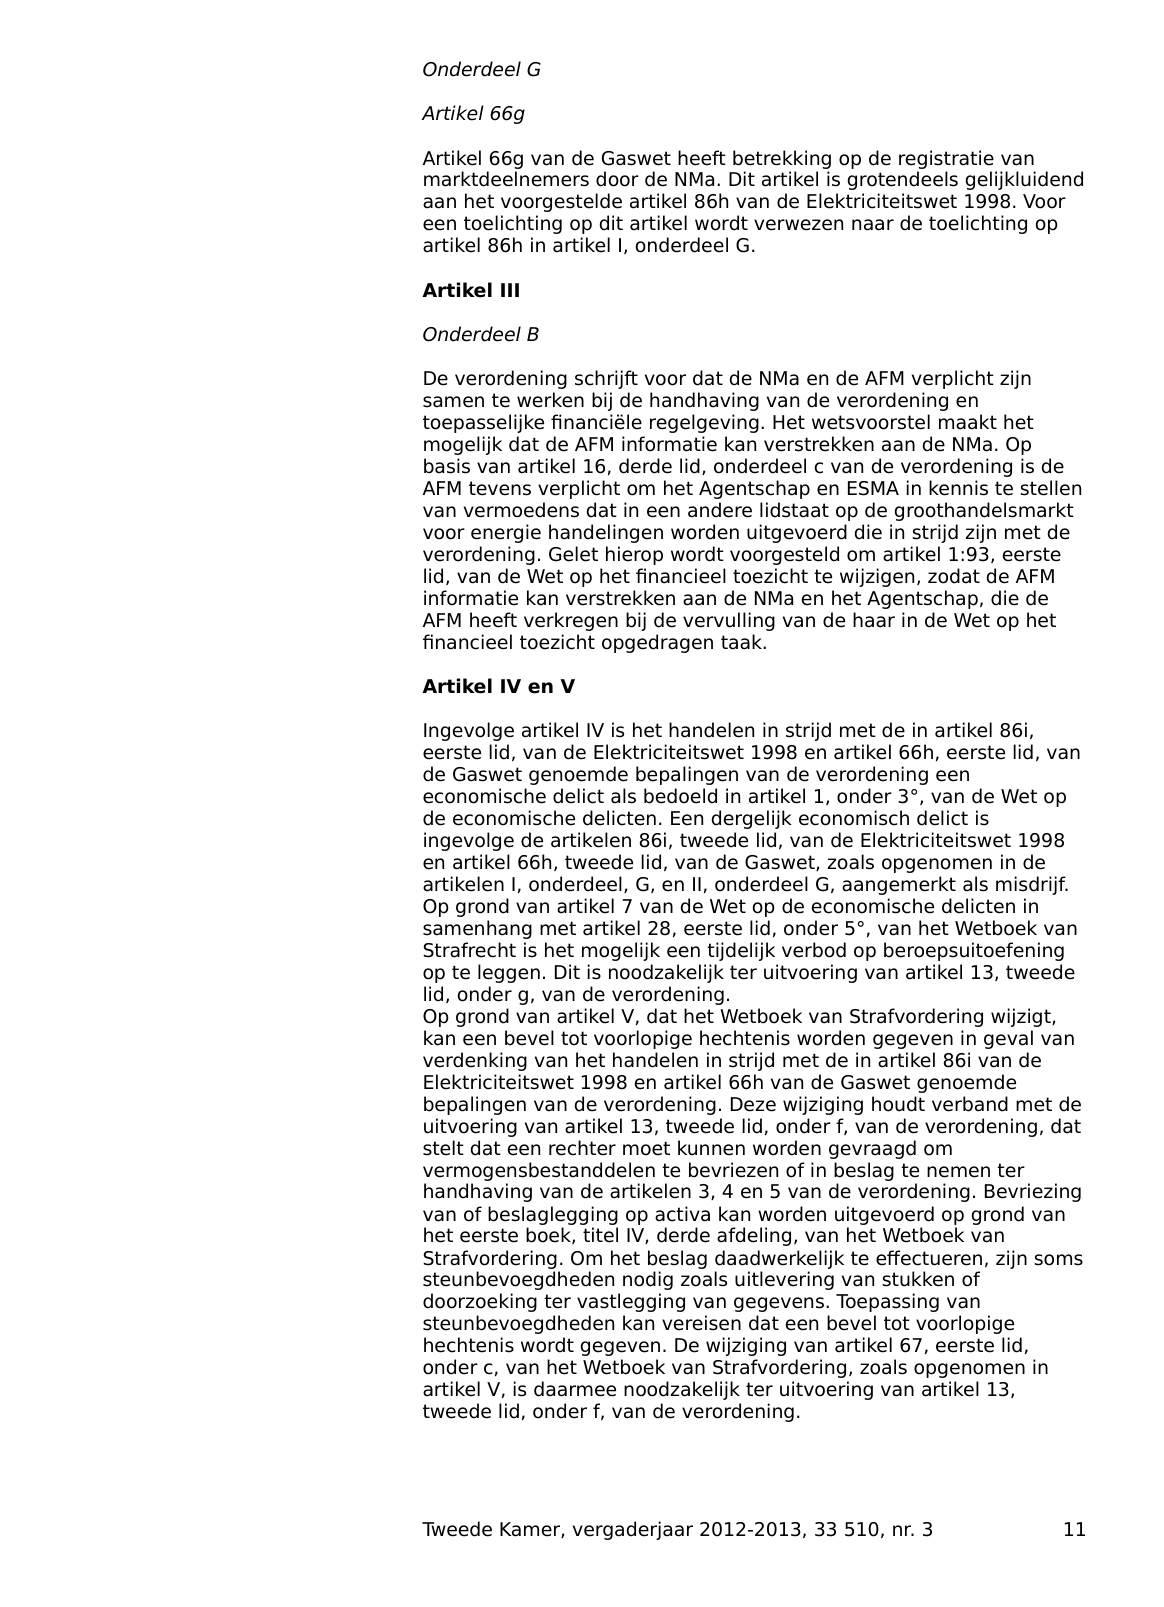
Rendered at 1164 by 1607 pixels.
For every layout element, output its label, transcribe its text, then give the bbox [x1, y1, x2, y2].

text Op grond van artikel V, dat het Wetboek van Strafvordering wijzigt, kan een bevel tot voorlopige hechtenis worden gegeven in geval van verdenking van het handelen in strijd met de in artikel 86i van de Elektriciteitswet 1998 en artikel 66h van de Gaswet genoemde bepalingen van de verordening. Deze wijziging houdt verband met de uitvoering van artikel 13, tweede lid, onder f, van de verordening, dat stelt dat een rechter moet kunnen worden gevraagd om vermogensbestanddelen te bevriezen of in beslag te nemen ter handhaving van de artikelen 3, 4 en 5 van de verordening. Bevriezing van of beslaglegging op activa kan worden uitgevoerd op grond van het eerste boek, titel IV, derde afdeling, van het Wetboek van Strafvordering. Om het beslag daadwerkelijk te effectueren, zijn soms steunbevoegdheden nodig zoals uitlevering van stukken of doorzoeking ter vastlegging van gegevens. Toepassing van steunbevoegdheden kan vereisen dat een bevel tot voorlopige hechtenis wordt gegeven. De wijziging van artikel 67, eerste lid, onder c, van het Wetboek van Strafvordering, zoals opgenomen in artikel V, is daarmee noodzakelijk ter uitvoering van artikel 13, tweede lid, onder f, van de verordening. [422, 1006, 1087, 1423]
subtitle Artikel III [422, 279, 1087, 301]
subtitle Artikel IV en V [422, 676, 1087, 698]
subtitle Onderdeel B [422, 324, 1087, 346]
subtitle Artikel 66g [422, 103, 1087, 125]
text De verordening schrijft voor dat de NMa en de AFM verplicht zijn samen te werken bij de handhaving van de verordening en toepasselijke financiële regelgeving. Het wetsvoorstel maakt het mogelijk dat de AFM informatie kan verstrekken aan de NMa. Op basis van artikel 16, derde lid, onderdeel c van de verordening is de AFM tevens verplicht om het Agentschap en ESMA in kennis te stellen van vermoedens dat in een andere lidstaat op de groothandelsmarkt voor energie handelingen worden uitgevoerd die in strijd zijn met de verordening. Gelet hierop wordt voorgesteld om artikel 1:93, eerste lid, van de Wet op het financieel toezicht te wijzigen, zodat de AFM informatie kan verstrekken aan de NMa en het Agentschap, die de AFM heeft verkregen bij de vervulling van de haar in de Wet op het financieel toezicht opgedragen taak. [422, 368, 1087, 653]
subtitle Onderdeel G [422, 59, 1087, 81]
text Ingevolge artikel IV is het handelen in strijd met de in artikel 86i, eerste lid, van de Elektriciteitswet 1998 en artikel 66h, eerste lid, van de Gaswet genoemde bepalingen van de verordening een economische delict als bedoeld in artikel 1, onder 3°, van de Wet op de economische delicten. Een dergelijk economisch delict is ingevolge de artikelen 86i, tweede lid, van de Elektriciteitswet 1998 en artikel 66h, tweede lid, van de Gaswet, zoals opgenomen in de artikelen I, onderdeel, G, en II, onderdeel G, aangemerkt als misdrijf. [422, 720, 1087, 896]
text Op grond van artikel 7 van de Wet op de economische delicten in samenhang met artikel 28, eerste lid, onder 5°, van het Wetboek van Strafrecht is het mogelijk een tijdelijk verbod op beroepsuitoefening op te leggen. Dit is noodzakelijk ter uitvoering van artikel 13, tweede lid, onder g, van de verordening. [422, 896, 1087, 1006]
text Artikel 66g van de Gaswet heeft betrekking op de registratie van marktdeelnemers door de NMa. Dit artikel is grotendeels gelijkluidend aan het voorgestelde artikel 86h van de Elektriciteitswet 1998. Voor een toelichting op dit artikel wordt verwezen naar de toelichting op artikel 86h in artikel I, onderdeel G. [422, 147, 1087, 257]
